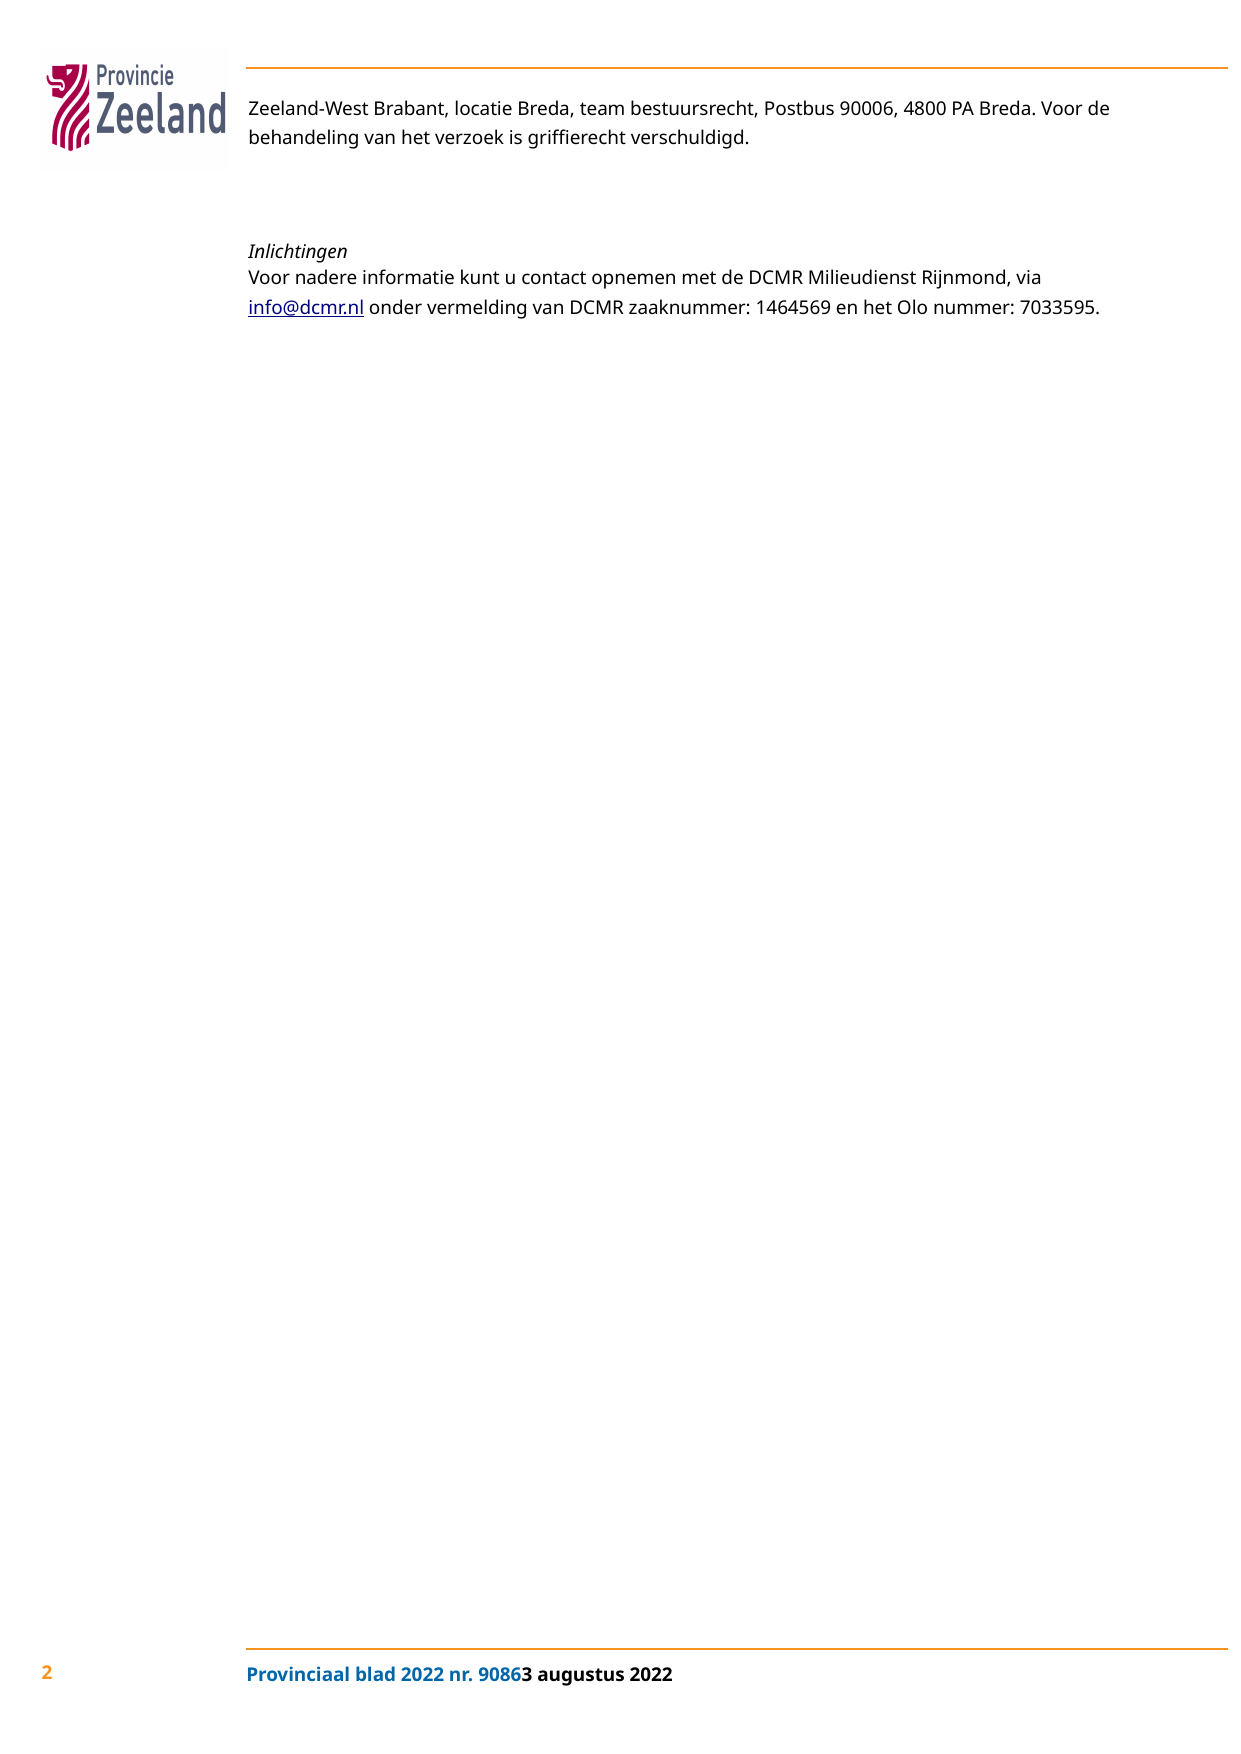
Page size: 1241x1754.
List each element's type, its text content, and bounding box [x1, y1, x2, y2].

text Zeeland-West Brabant, locatie Breda, team bestuursrecht, Postbus 90006, 4800 PA Breda. Voor de behandeling van het verzoek is griffierecht verschuldigd. [248, 95, 1152, 150]
picture [41, 47, 231, 172]
text Inlichtingen [248, 239, 1152, 264]
text Voor nadere informatie kunt u contact opnemen met de DCMR Milieudienst Rijnmond, via info@dcmr.nl onder vermelding van DCMR zaaknummer: 1464569 en het Olo nummer: 7033595. [248, 264, 1152, 320]
